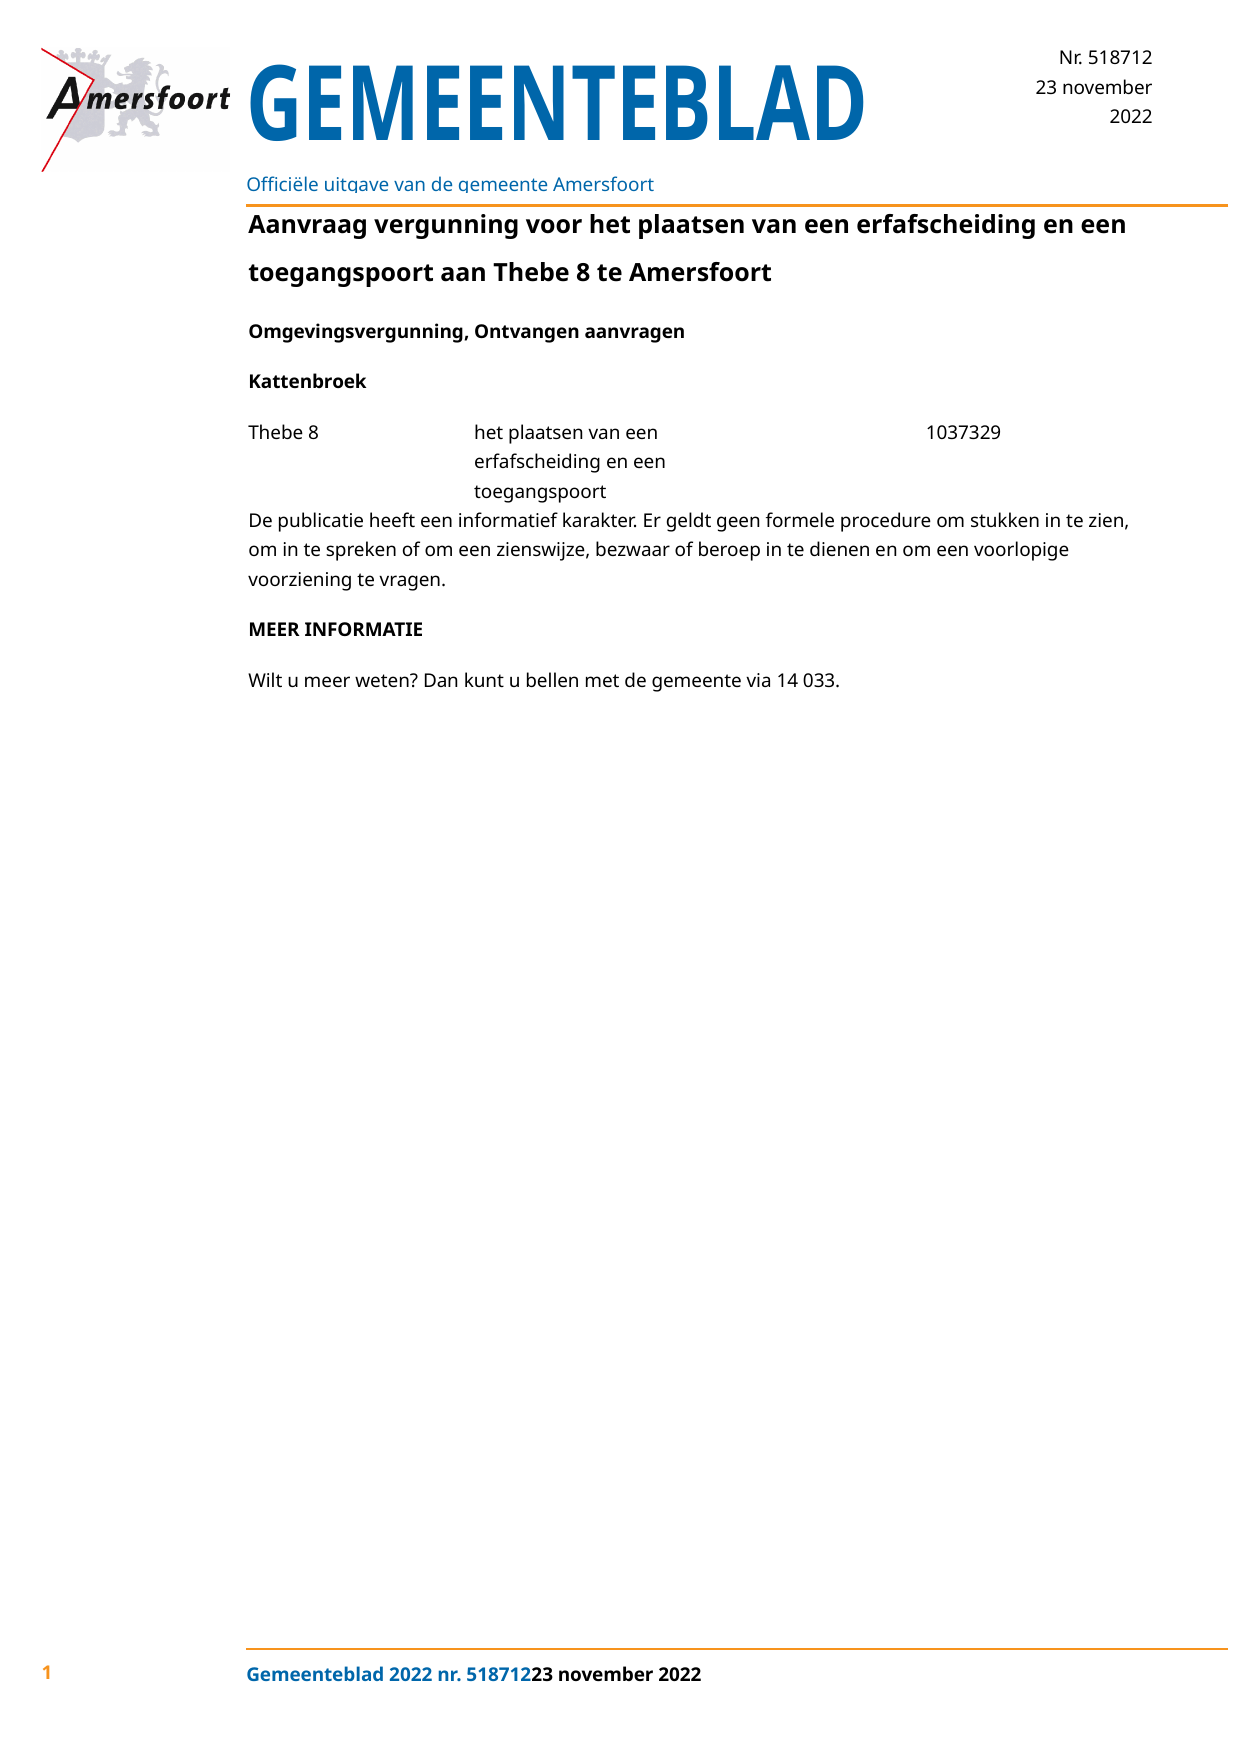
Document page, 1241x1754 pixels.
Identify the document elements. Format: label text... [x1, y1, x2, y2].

text MEER INFORMATIE [248, 617, 1152, 642]
table_header het plaatsen van een erfafscheiding en een toegangspoort [474, 419, 700, 504]
text Kattenbroek [248, 368, 1152, 394]
text Omgevingsvergunning, Ontvangen aanvragen [248, 318, 1152, 344]
text De publicatie heeft een informatief karakter. Er geldt geen formele procedure om stukken in te zien, om in te spreken of om een zienswijze, bezwaar of beroep in te dienen en om een voorlopige voorziening te vragen. [248, 507, 1152, 592]
table_header [700, 419, 926, 504]
picture [41, 47, 231, 172]
text Aanvraag vergunning voor het plaatsen van een erfafscheiding en een toegangspoort aan Thebe 8 te Amersfoort [248, 207, 1152, 288]
table_header 1037329 [926, 419, 1152, 504]
text Wilt u meer weten? Dan kunt u bellen met de gemeente via 14 033. [248, 667, 1152, 693]
table_header Thebe 8 [248, 419, 474, 504]
